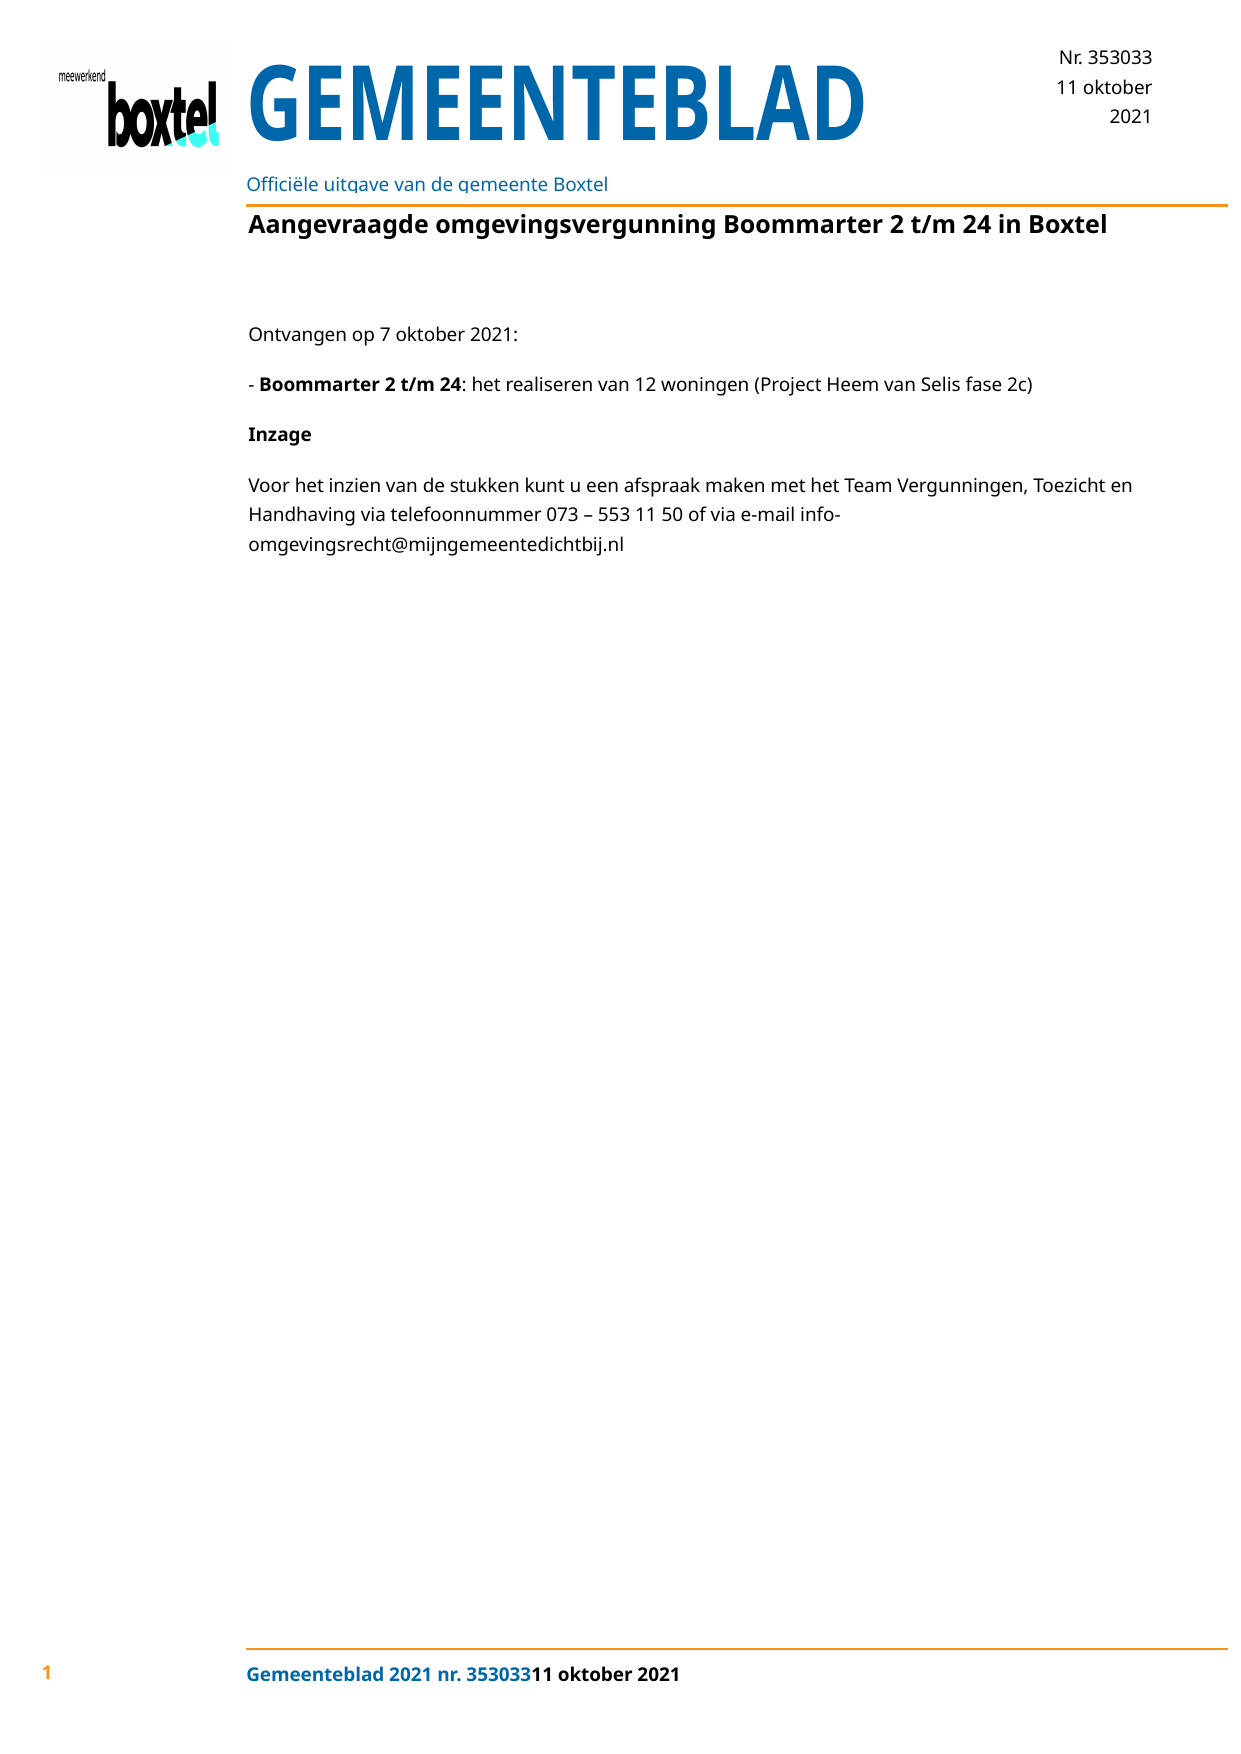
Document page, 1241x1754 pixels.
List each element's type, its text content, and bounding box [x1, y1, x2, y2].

text Inzage [248, 422, 1152, 447]
picture [41, 47, 231, 172]
text Voor het inzien van de stukken kunt u een afspraak maken met het Team Vergunningen, Toezicht en Handhaving via telefoonnummer 073 – 553 11 50 of via e-mail info-omgevingsrecht@mijngemeentedichtbij.nl [248, 472, 1152, 557]
text Aangevraagde omgevingsvergunning Boommarter 2 t/m 24 in Boxtel [248, 207, 1152, 241]
text - Boommarter 2 t/m 24: het realiseren van 12 woningen (Project Heem van Selis fase 2c) [248, 371, 1152, 397]
text Ontvangen op 7 oktober 2021: [248, 321, 1152, 346]
